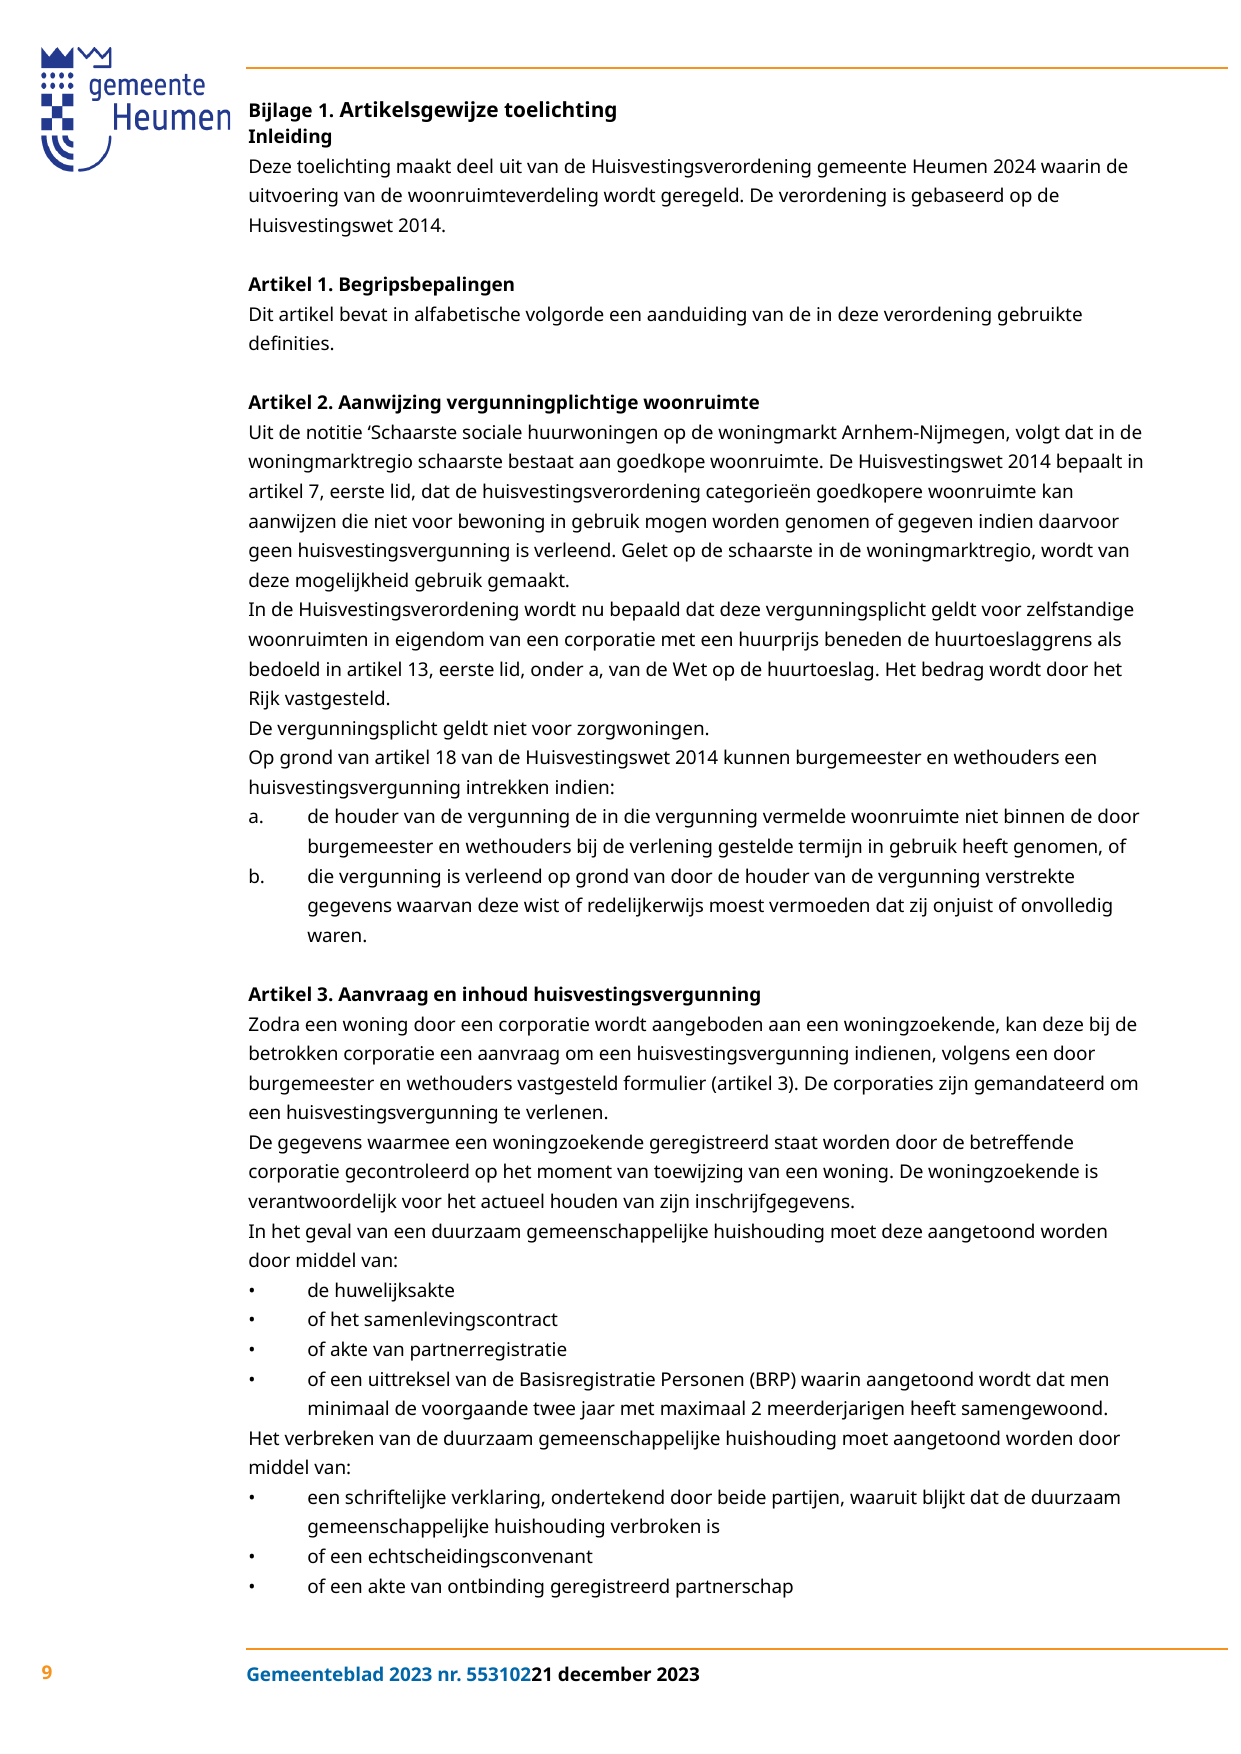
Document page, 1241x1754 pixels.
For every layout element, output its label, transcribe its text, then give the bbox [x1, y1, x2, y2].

text De vergunningsplicht geldt niet voor zorgwoningen. [248, 715, 1152, 741]
text De gegevens waarmee een woningzoekende geregistreerd staat worden door de betreffende corporatie gecontroleerd op het moment van toewijzing van een woning. De woningzoekende is verantwoordelijk voor het actueel houden van zijn inschrijfgegevens. [248, 1129, 1152, 1214]
list die vergunning is verleend op grond van door de houder van de vergunning verstrekte gegevens waarvan deze wist of redelijkerwijs moest vermoeden dat zij onjuist of onvolledig waren. [248, 863, 1152, 948]
picture [41, 47, 231, 172]
text Bijlage 1. Artikelsgewijze toelichting [248, 95, 1152, 123]
list of akte van partnerregistratie [248, 1336, 1152, 1362]
list of een uittreksel van de Basisregistratie Personen (BRP) waarin aangetoond wordt dat men minimaal de voorgaande twee jaar met maximaal 2 meerderjarigen heeft samengewoond. [248, 1366, 1152, 1421]
list of een akte van ontbinding geregistreerd partnerschap [248, 1573, 1152, 1599]
text In het geval van een duurzaam gemeenschappelijke huishouding moet deze aangetoond worden door middel van: [248, 1218, 1152, 1273]
text Artikel 3. Aanvraag en inhoud huisvestingsvergunning [248, 981, 1152, 1007]
list een schriftelijke verklaring, ondertekend door beide partijen, waaruit blijkt dat de duurzaam gemeenschappelijke huishouding verbroken is [248, 1484, 1152, 1539]
list of een echtscheidingsconvenant [248, 1543, 1152, 1569]
text Het verbreken van de duurzaam gemeenschappelijke huishouding moet aangetoond worden door middel van: [248, 1425, 1152, 1480]
list of het samenlevingscontract [248, 1307, 1152, 1332]
text Inleiding [248, 123, 1152, 149]
text Artikel 2. Aanwijzing vergunningplichtige woonruimte [248, 389, 1152, 415]
text In de Huisvestingsverordening wordt nu bepaald dat deze vergunningsplicht geldt voor zelfstandige woonruimten in eigendom van een corporatie met een huurprijs beneden de huurtoeslaggrens als bedoeld in artikel 13, eerste lid, onder a, van de Wet op de huurtoeslag. Het bedrag wordt door het Rijk vastgesteld. [248, 597, 1152, 711]
list de huwelijksakte [248, 1277, 1152, 1303]
text Op grond van artikel 18 van de Huisvestingswet 2014 kunnen burgemeester en wethouders een huisvestingsvergunning intrekken indien: [248, 744, 1152, 800]
text Uit de notitie ‘Schaarste sociale huurwoningen op de woningmarkt Arnhem-Nijmegen, volgt dat in de woningmarktregio schaarste bestaat aan goedkope woonruimte. De Huisvestingswet 2014 bepaalt in artikel 7, eerste lid, dat de huisvestingsverordening categorieën goedkopere woonruimte kan aanwijzen die niet voor bewoning in gebruik mogen worden genomen of gegeven indien daarvoor geen huisvestingsvergunning is verleend. Gelet op de schaarste in de woningmarktregio, wordt van deze mogelijkheid gebruik gemaakt. [248, 419, 1152, 593]
text Artikel 1. Begripsbepalingen [248, 271, 1152, 297]
list de houder van de vergunning de in die vergunning vermelde woonruimte niet binnen de door burgemeester en wethouders bij de verlening gestelde termijn in gebruik heeft genomen, of [248, 804, 1152, 859]
text Deze toelichting maakt deel uit van de Huisvestingsverordening gemeente Heumen 2024 waarin de uitvoering van de woonruimteverdeling wordt geregeld. De verordening is gebaseerd op de Huisvestingswet 2014. [248, 153, 1152, 238]
text Dit artikel bevat in alfabetische volgorde een aanduiding van de in deze verordening gebruikte definities. [248, 301, 1152, 356]
text Zodra een woning door een corporatie wordt aangeboden aan een woningzoekende, kan deze bij de betrokken corporatie een aanvraag om een huisvestingsvergunning indienen, volgens een door burgemeester en wethouders vastgesteld formulier (artikel 3). De corporaties zijn gemandateerd om een huisvestingsvergunning te verlenen. [248, 1011, 1152, 1125]
